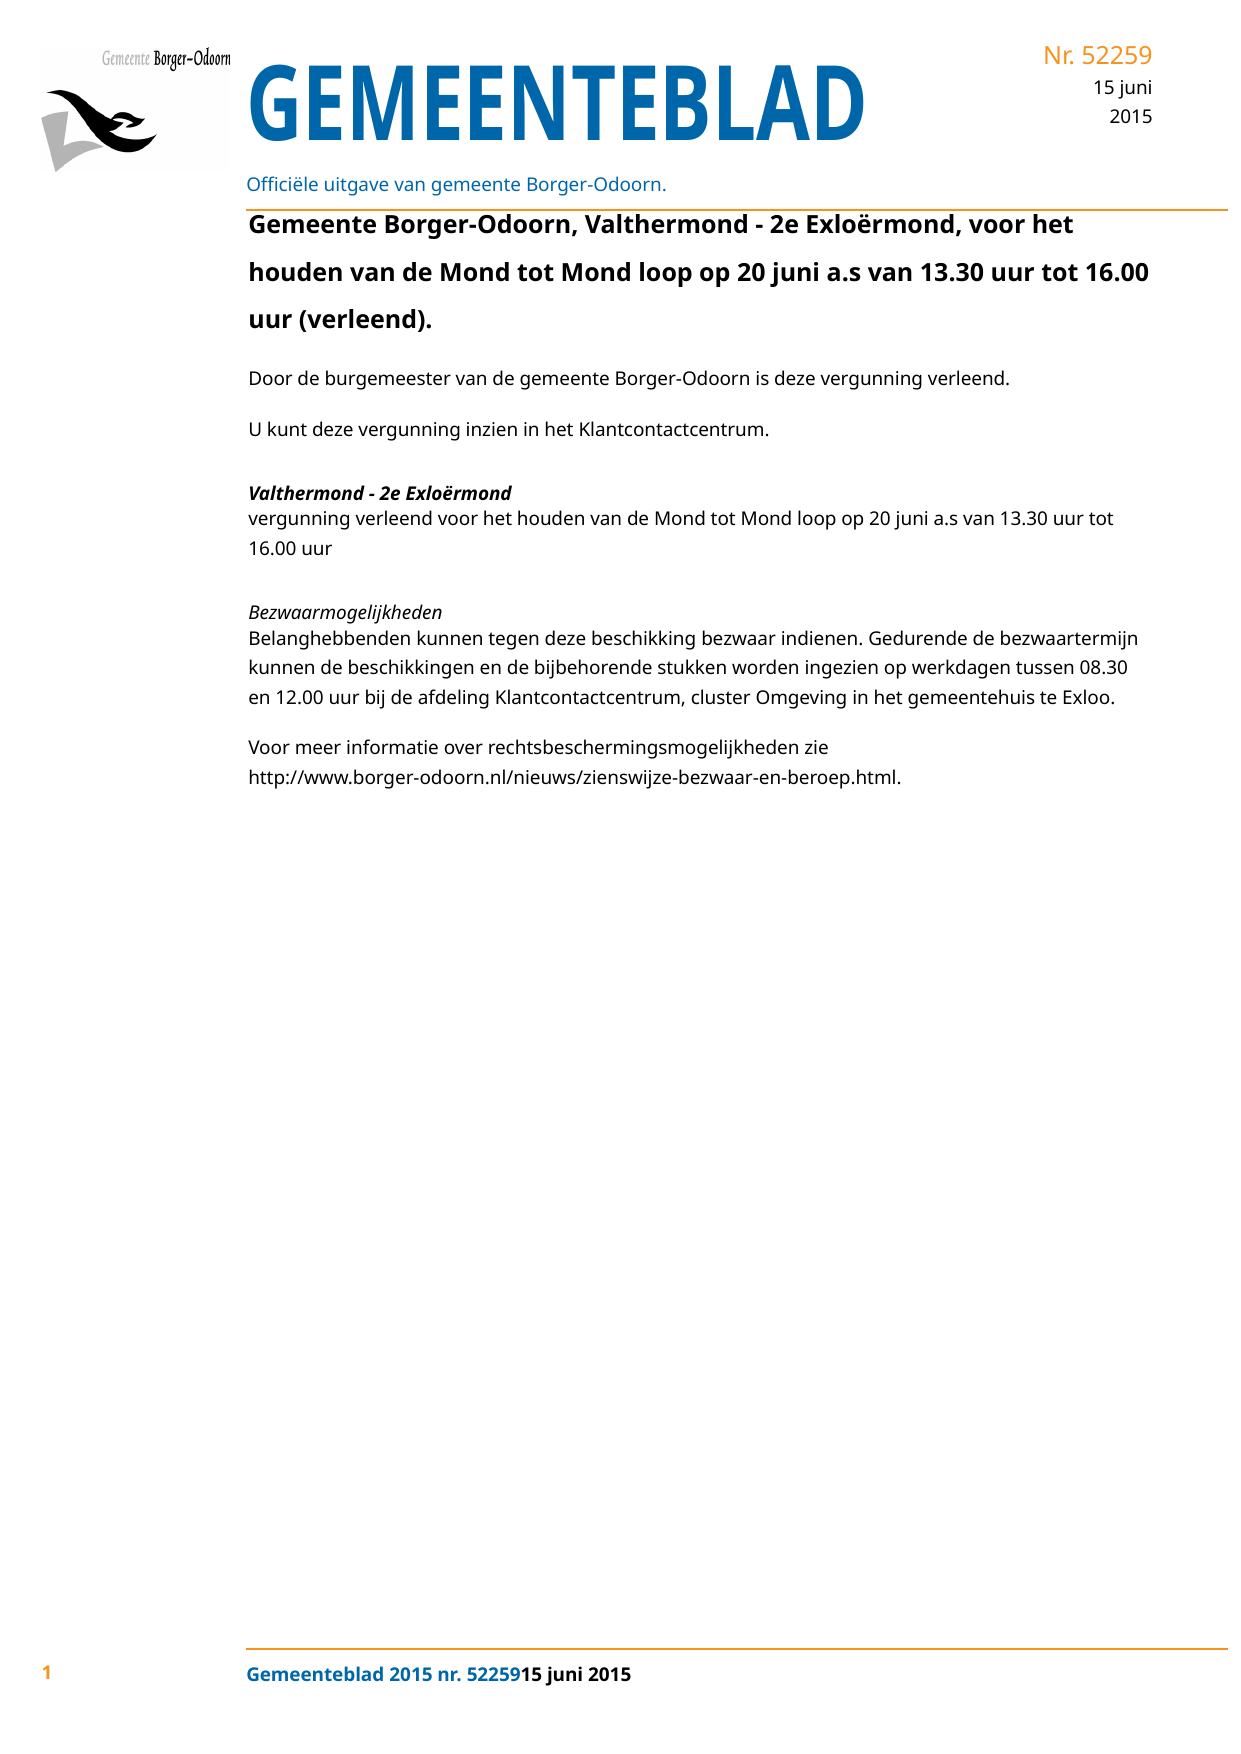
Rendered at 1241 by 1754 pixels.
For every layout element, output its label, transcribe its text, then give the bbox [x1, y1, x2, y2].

text U kunt deze vergunning inzien in het Klantcontactcentrum. [248, 416, 1152, 442]
text Belanghebbenden kunnen tegen deze beschikking bezwaar indienen. Gedurende de bezwaartermijn kunnen de beschikkingen en de bijbehorende stukken worden ingezien op werkdagen tussen 08.30 en 12.00 uur bij de afdeling Klantcontactcentrum, cluster Omgeving in het gemeentehuis te Exloo. [248, 625, 1152, 710]
text Valthermond - 2e Exloërmond [248, 480, 1152, 506]
text Door de burgemeester van de gemeente Borger-Odoorn is deze vergunning verleend. [248, 366, 1152, 391]
text vergunning verleend voor het houden van de Mond tot Mond loop op 20 juni a.s van 13.30 uur tot 16.00 uur [248, 506, 1152, 561]
picture [41, 47, 231, 172]
text Voor meer informatie over rechtsbeschermingsmogelijkheden zie http://www.borger-odoorn.nl/nieuws/zienswijze-bezwaar-en-beroep.html. [248, 734, 1152, 790]
text Gemeente Borger-Odoorn, Valthermond - 2e Exloërmond, voor het houden van de Mond tot Mond loop op 20 juni a.s van 13.30 uur tot 16.00 uur (verleend). [248, 211, 1152, 336]
text Bezwaarmogelijkheden [248, 599, 1152, 625]
